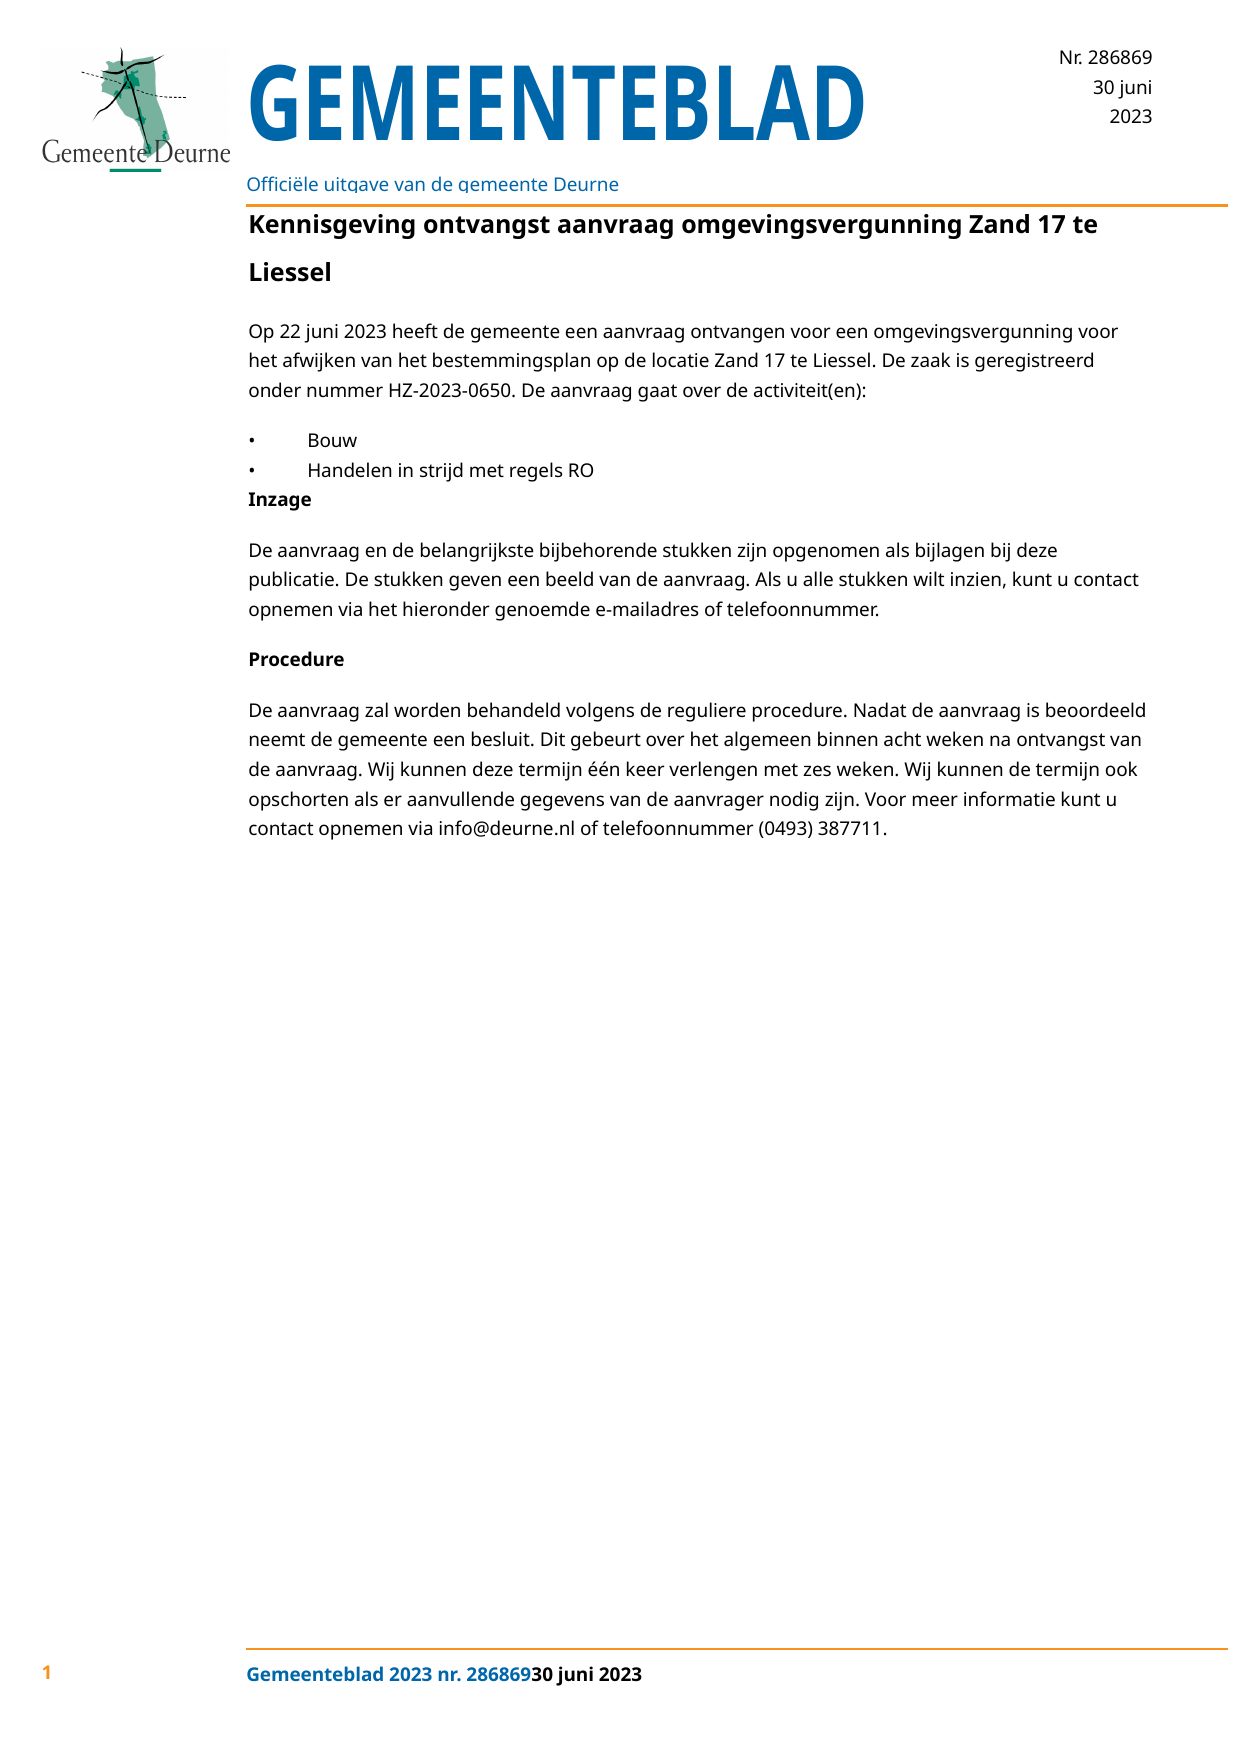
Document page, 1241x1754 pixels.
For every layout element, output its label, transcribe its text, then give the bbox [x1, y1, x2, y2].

list Handelen in strijd met regels RO [248, 457, 1152, 483]
text Kennisgeving ontvangst aanvraag omgevingsvergunning Zand 17 te Liessel [248, 207, 1152, 288]
text De aanvraag zal worden behandeld volgens de reguliere procedure. Nadat de aanvraag is beoordeeld neemt de gemeente een besluit. Dit gebeurt over het algemeen binnen acht weken na ontvangst van de aanvraag. Wij kunnen deze termijn één keer verlengen met zes weken. Wij kunnen de termijn ook opschorten als er aanvullende gegevens van de aanvrager nodig zijn. Voor meer informatie kunt u contact opnemen via info@deurne.nl of telefoonnummer (0493) 387711. [248, 697, 1152, 841]
text Inzage [248, 487, 1152, 512]
text Op 22 juni 2023 heeft de gemeente een aanvraag ontvangen voor een omgevingsvergunning voor het afwijken van het bestemmingsplan op de locatie Zand 17 te Liessel. De zaak is geregistreerd onder nummer HZ-2023-0650. De aanvraag gaat over de activiteit(en): [248, 318, 1152, 403]
list Bouw [248, 427, 1152, 453]
text Procedure [248, 647, 1152, 672]
picture [41, 47, 231, 172]
text De aanvraag en de belangrijkste bijbehorende stukken zijn opgenomen als bijlagen bij deze publicatie. De stukken geven een beeld van de aanvraag. Als u alle stukken wilt inzien, kunt u contact opnemen via het hieronder genoemde e-mailadres of telefoonnummer. [248, 537, 1152, 622]
